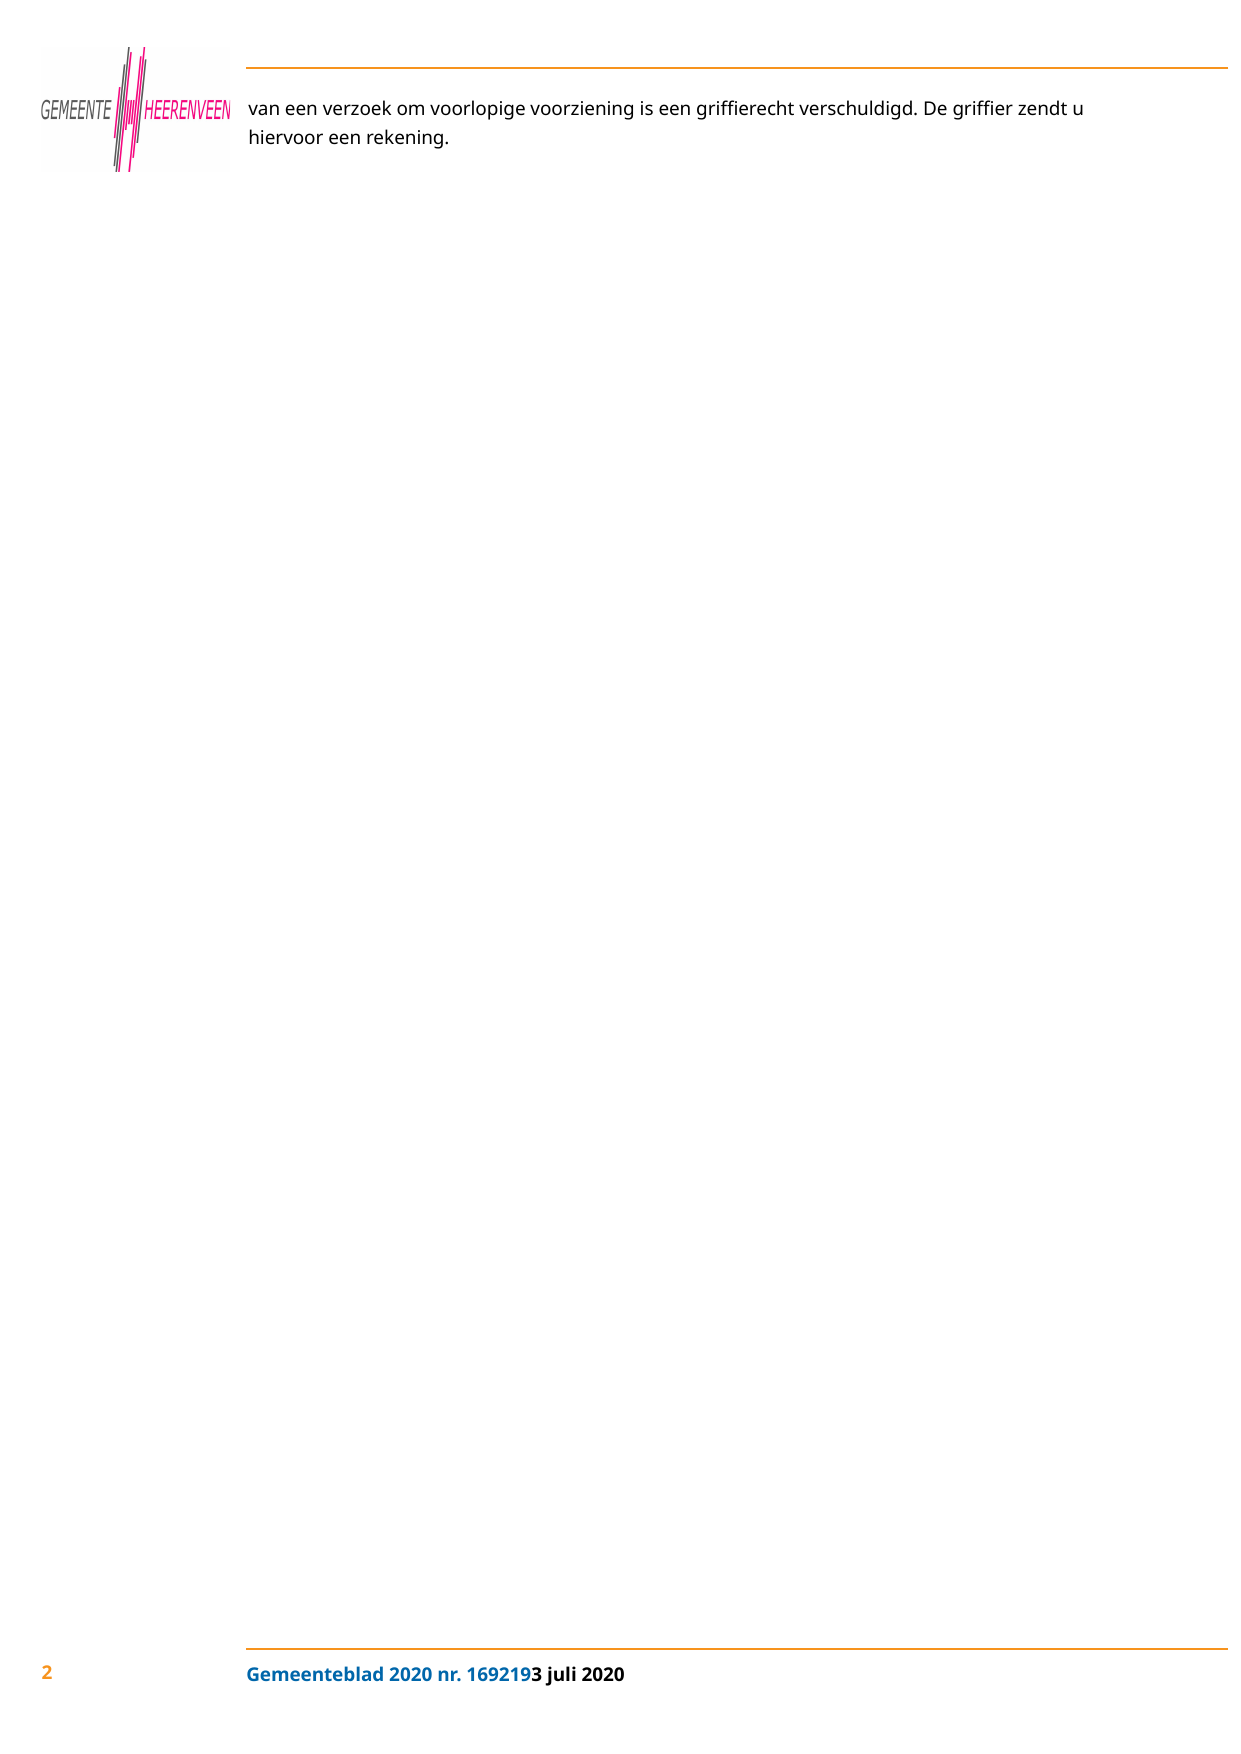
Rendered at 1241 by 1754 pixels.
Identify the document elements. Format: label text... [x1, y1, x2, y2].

picture [41, 47, 231, 172]
text van een verzoek om voorlopige voorziening is een griffierecht verschuldigd. De griffier zendt u hiervoor een rekening. [248, 95, 1152, 150]
